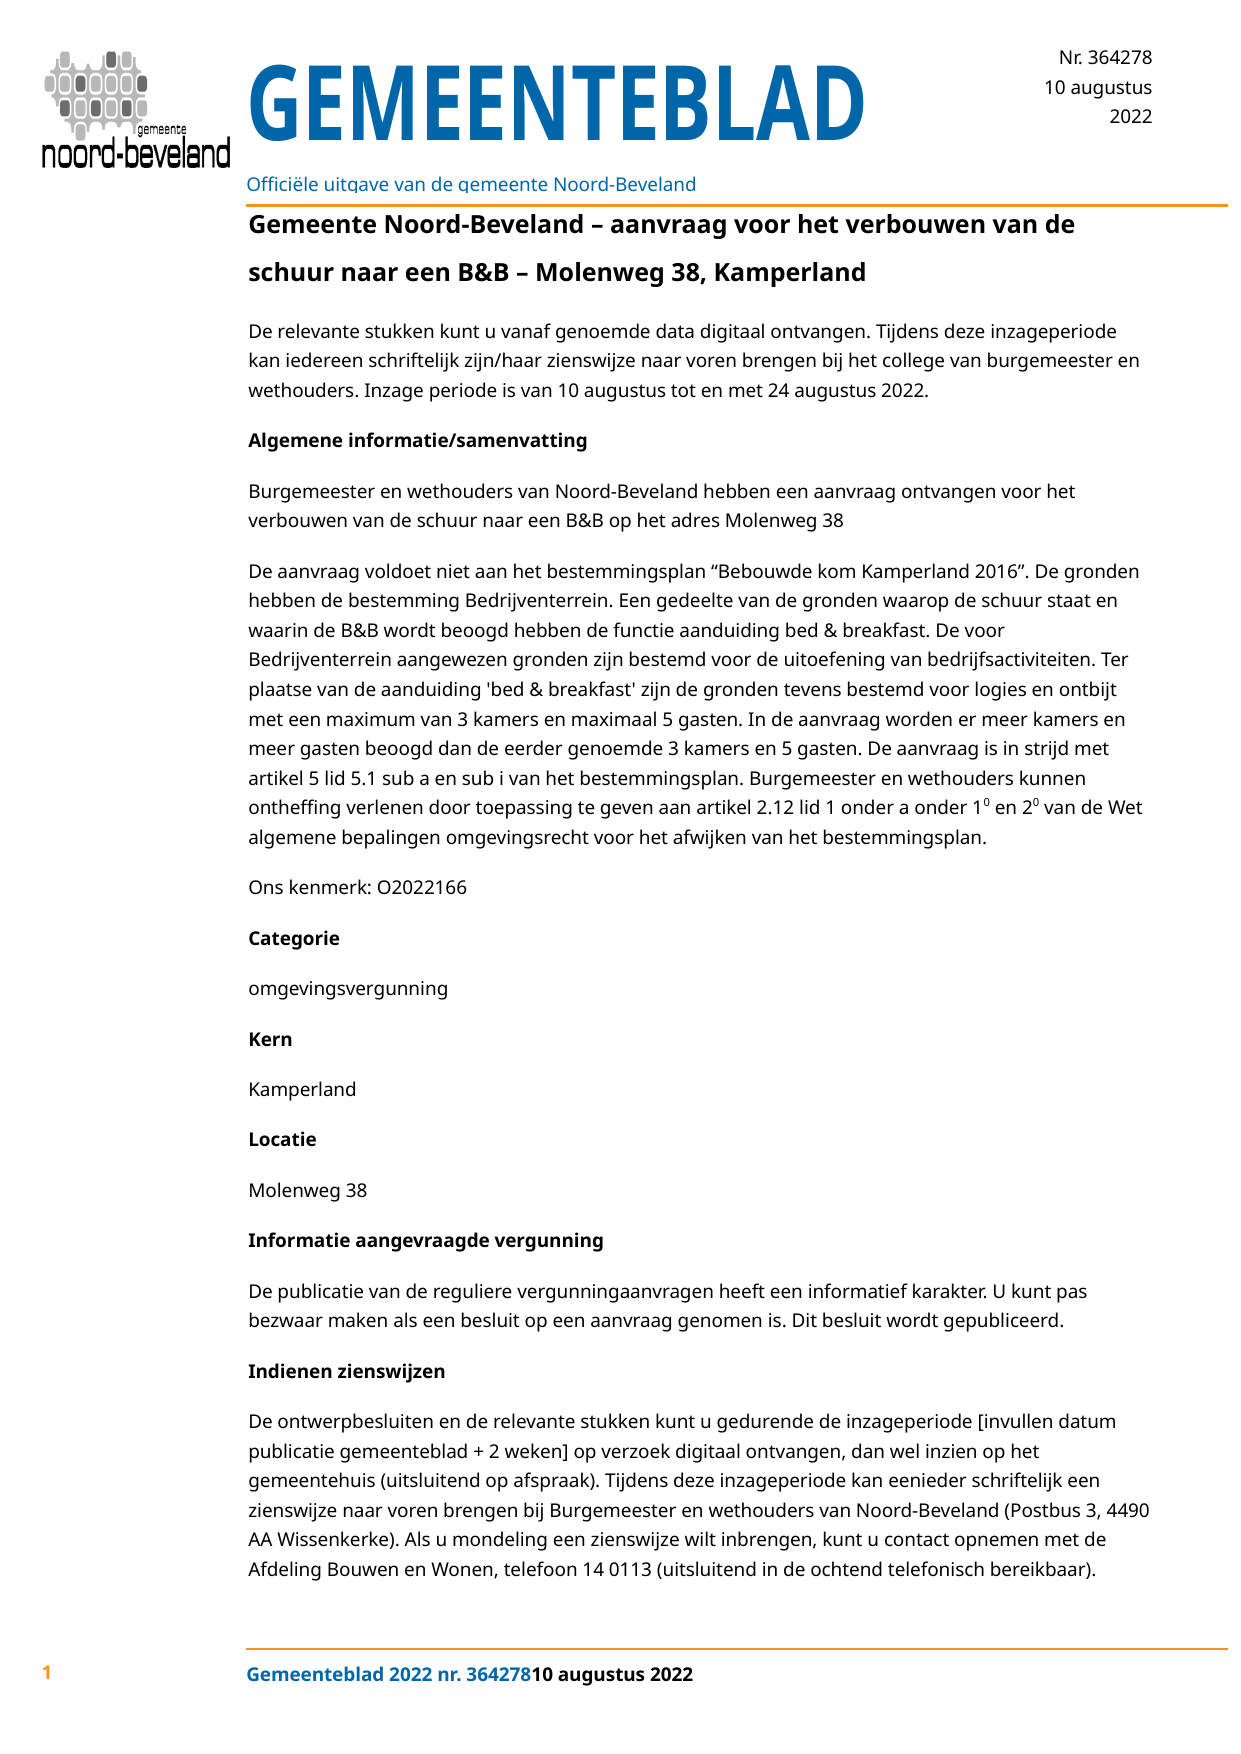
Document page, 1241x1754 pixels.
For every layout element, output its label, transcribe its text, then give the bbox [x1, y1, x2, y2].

picture [41, 47, 231, 172]
text Burgemeester en wethouders van Noord-Beveland hebben een aanvraag ontvangen voor het verbouwen van de schuur naar een B&B op het adres Molenweg 38 [248, 478, 1152, 533]
text Algemene informatie/samenvatting [248, 427, 1152, 453]
text De relevante stukken kunt u vanaf genoemde data digitaal ontvangen. Tijdens deze inzageperiode kan iedereen schriftelijk zijn/haar zienswijze naar voren brengen bij het college van burgemeester en wethouders. Inzage periode is van 10 augustus tot en met 24 augustus 2022. [248, 318, 1152, 403]
text Categorie [248, 925, 1152, 951]
text Indienen zienswijzen [248, 1358, 1152, 1384]
text omgevingsvergunning [248, 975, 1152, 1001]
text De ontwerpbesluiten en de relevante stukken kunt u gedurende de inzageperiode [invullen datum publicatie gemeenteblad + 2 weken] op verzoek digitaal ontvangen, dan wel inzien op het gemeentehuis (uitsluitend op afspraak). Tijdens deze inzageperiode kan eenieder schriftelijk een zienswijze naar voren brengen bij Burgemeester en wethouders van Noord-Beveland (Postbus 3, 4490 AA Wissenkerke). Als u mondeling een zienswijze wilt inbrengen, kunt u contact opnemen met de Afdeling Bouwen en Wonen, telefoon 14 0113 (uitsluitend in de ochtend telefonisch bereikbaar). [248, 1408, 1152, 1582]
text Kern [248, 1026, 1152, 1052]
text De publicatie van de reguliere vergunningaanvragen heeft een informatief karakter. U kunt pas bezwaar maken als een besluit op een aanvraag genomen is. Dit besluit wordt gepubliceerd. [248, 1278, 1152, 1333]
text Locatie [248, 1127, 1152, 1152]
text Kamperland [248, 1076, 1152, 1102]
text Molenweg 38 [248, 1177, 1152, 1203]
text De aanvraag voldoet niet aan het bestemmingsplan “Bebouwde kom Kamperland 2016”. De gronden hebben de bestemming Bedrijventerrein. Een gedeelte van de gronden waarop de schuur staat en waarin de B&B wordt beoogd hebben de functie aanduiding bed & breakfast. De voor Bedrijventerrein aangewezen gronden zijn bestemd voor de uitoefening van bedrijfsactiviteiten. Ter plaatse van de aanduiding 'bed & breakfast' zijn de gronden tevens bestemd voor logies en ontbijt met een maximum van 3 kamers en maximaal 5 gasten. In de aanvraag worden er meer kamers en meer gasten beoogd dan de eerder genoemde 3 kamers en 5 gasten. De aanvraag is in strijd met artikel 5 lid 5.1 sub a en sub i van het bestemmingsplan. Burgemeester en wethouders kunnen ontheffing verlenen door toepassing te geven aan artikel 2.12 lid 1 onder a onder 10 en 20 van de Wet algemene bepalingen omgevingsrecht voor het afwijken van het bestemmingsplan. [248, 558, 1152, 850]
text Informatie aangevraagde vergunning [248, 1227, 1152, 1253]
text Ons kenmerk: O2022166 [248, 874, 1152, 900]
text Gemeente Noord-Beveland – aanvraag voor het verbouwen van de schuur naar een B&B – Molenweg 38, Kamperland [248, 207, 1152, 288]
